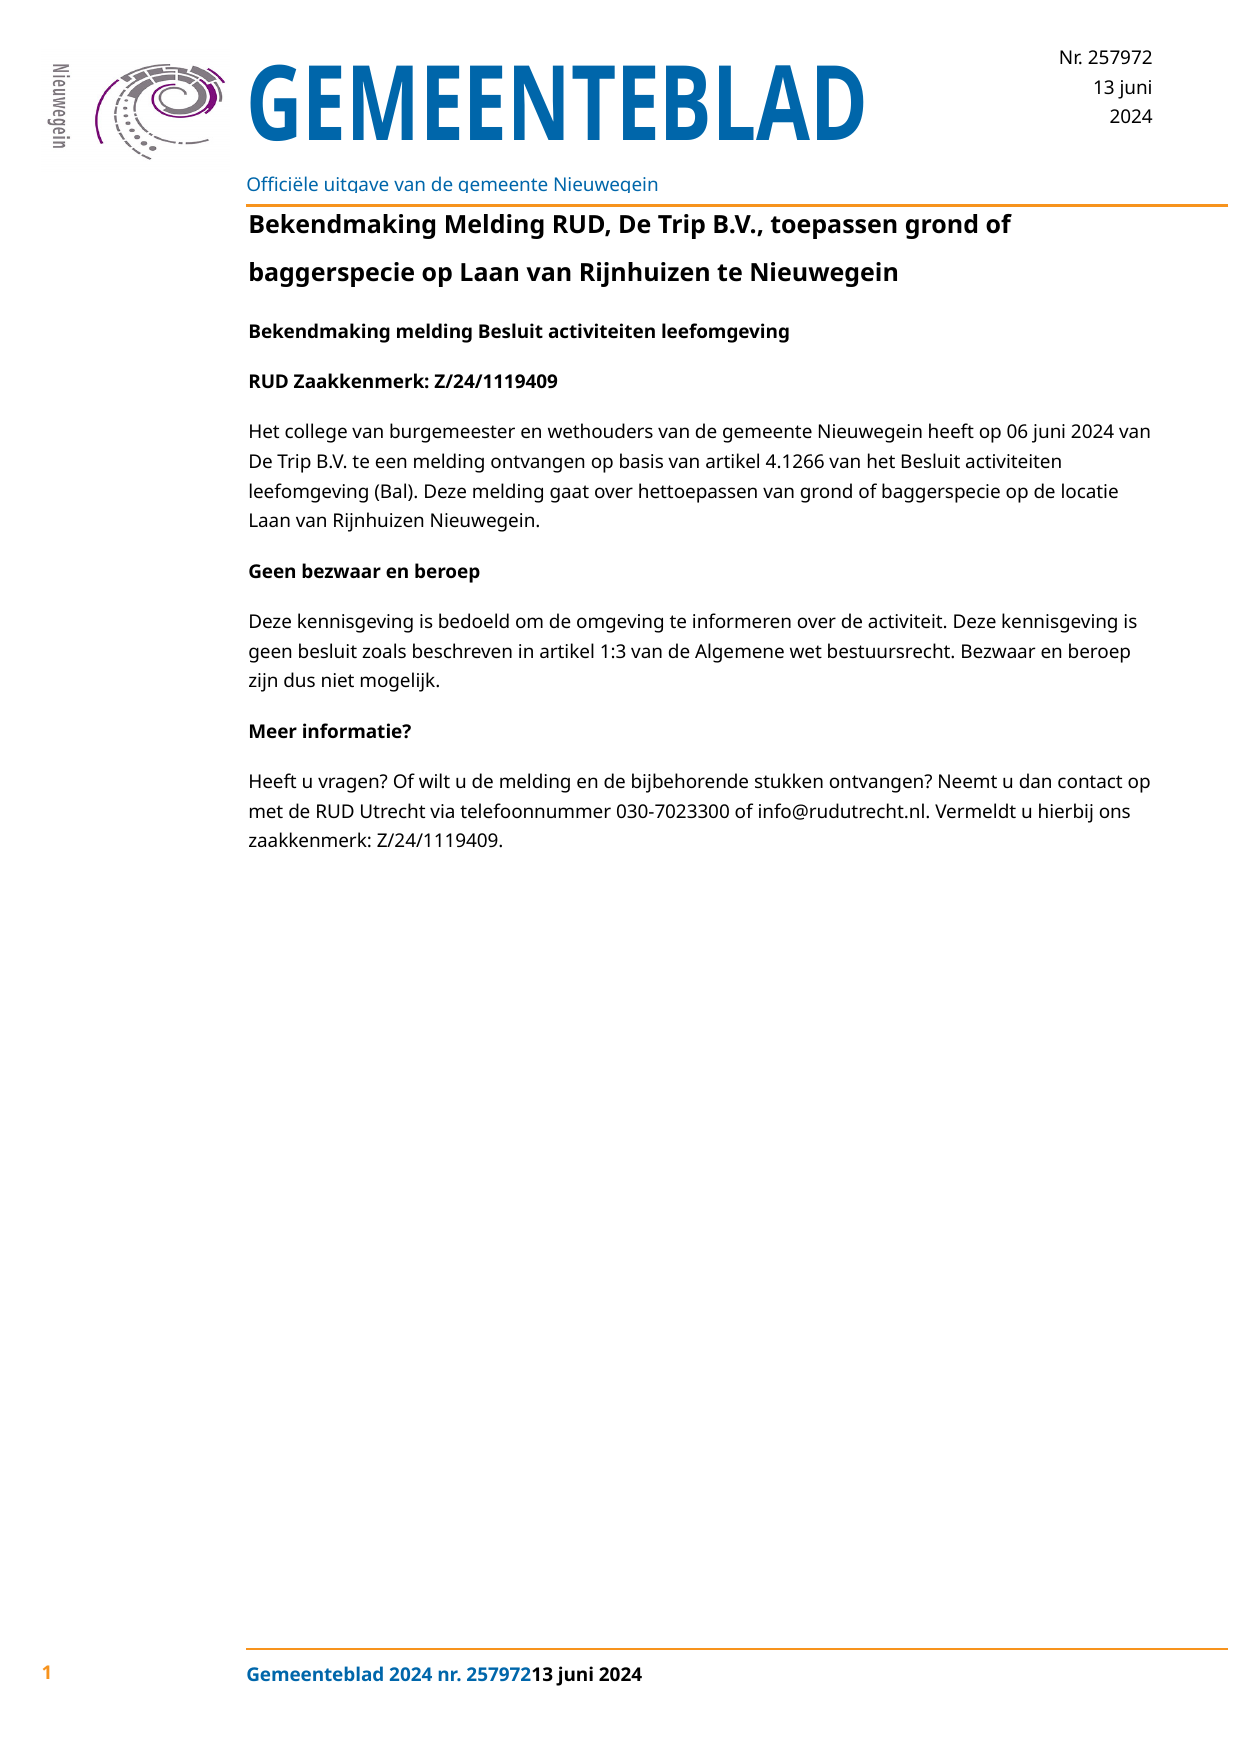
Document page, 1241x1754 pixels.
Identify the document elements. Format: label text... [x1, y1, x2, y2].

text Bekendmaking melding Besluit activiteiten leefomgeving [248, 318, 1152, 344]
text Geen bezwaar en beroep [248, 558, 1152, 584]
picture [41, 47, 231, 172]
text RUD Zaakkenmerk: Z/24/1119409 [248, 368, 1152, 394]
text Meer informatie? [248, 718, 1152, 744]
text Heeft u vragen? Of wilt u de melding en de bijbehorende stukken ontvangen? Neemt u dan contact op met de RUD Utrecht via telefoonnummer 030-7023300 of info@rudutrecht.nl. Vermeldt u hierbij ons zaakkenmerk: Z/24/1119409. [248, 768, 1152, 853]
text Het college van burgemeester en wethouders van de gemeente Nieuwegein heeft op 06 juni 2024 van De Trip B.V. te een melding ontvangen op basis van artikel 4.1266 van het Besluit activiteiten leefomgeving (Bal). Deze melding gaat over hettoepassen van grond of baggerspecie op de locatie Laan van Rijnhuizen Nieuwegein. [248, 419, 1152, 533]
text Bekendmaking Melding RUD, De Trip B.V., toepassen grond of baggerspecie op Laan van Rijnhuizen te Nieuwegein [248, 207, 1152, 288]
text Deze kennisgeving is bedoeld om de omgeving te informeren over de activiteit. Deze kennisgeving is geen besluit zoals beschreven in artikel 1:3 van de Algemene wet bestuursrecht. Bezwaar en beroep zijn dus niet mogelijk. [248, 608, 1152, 693]
